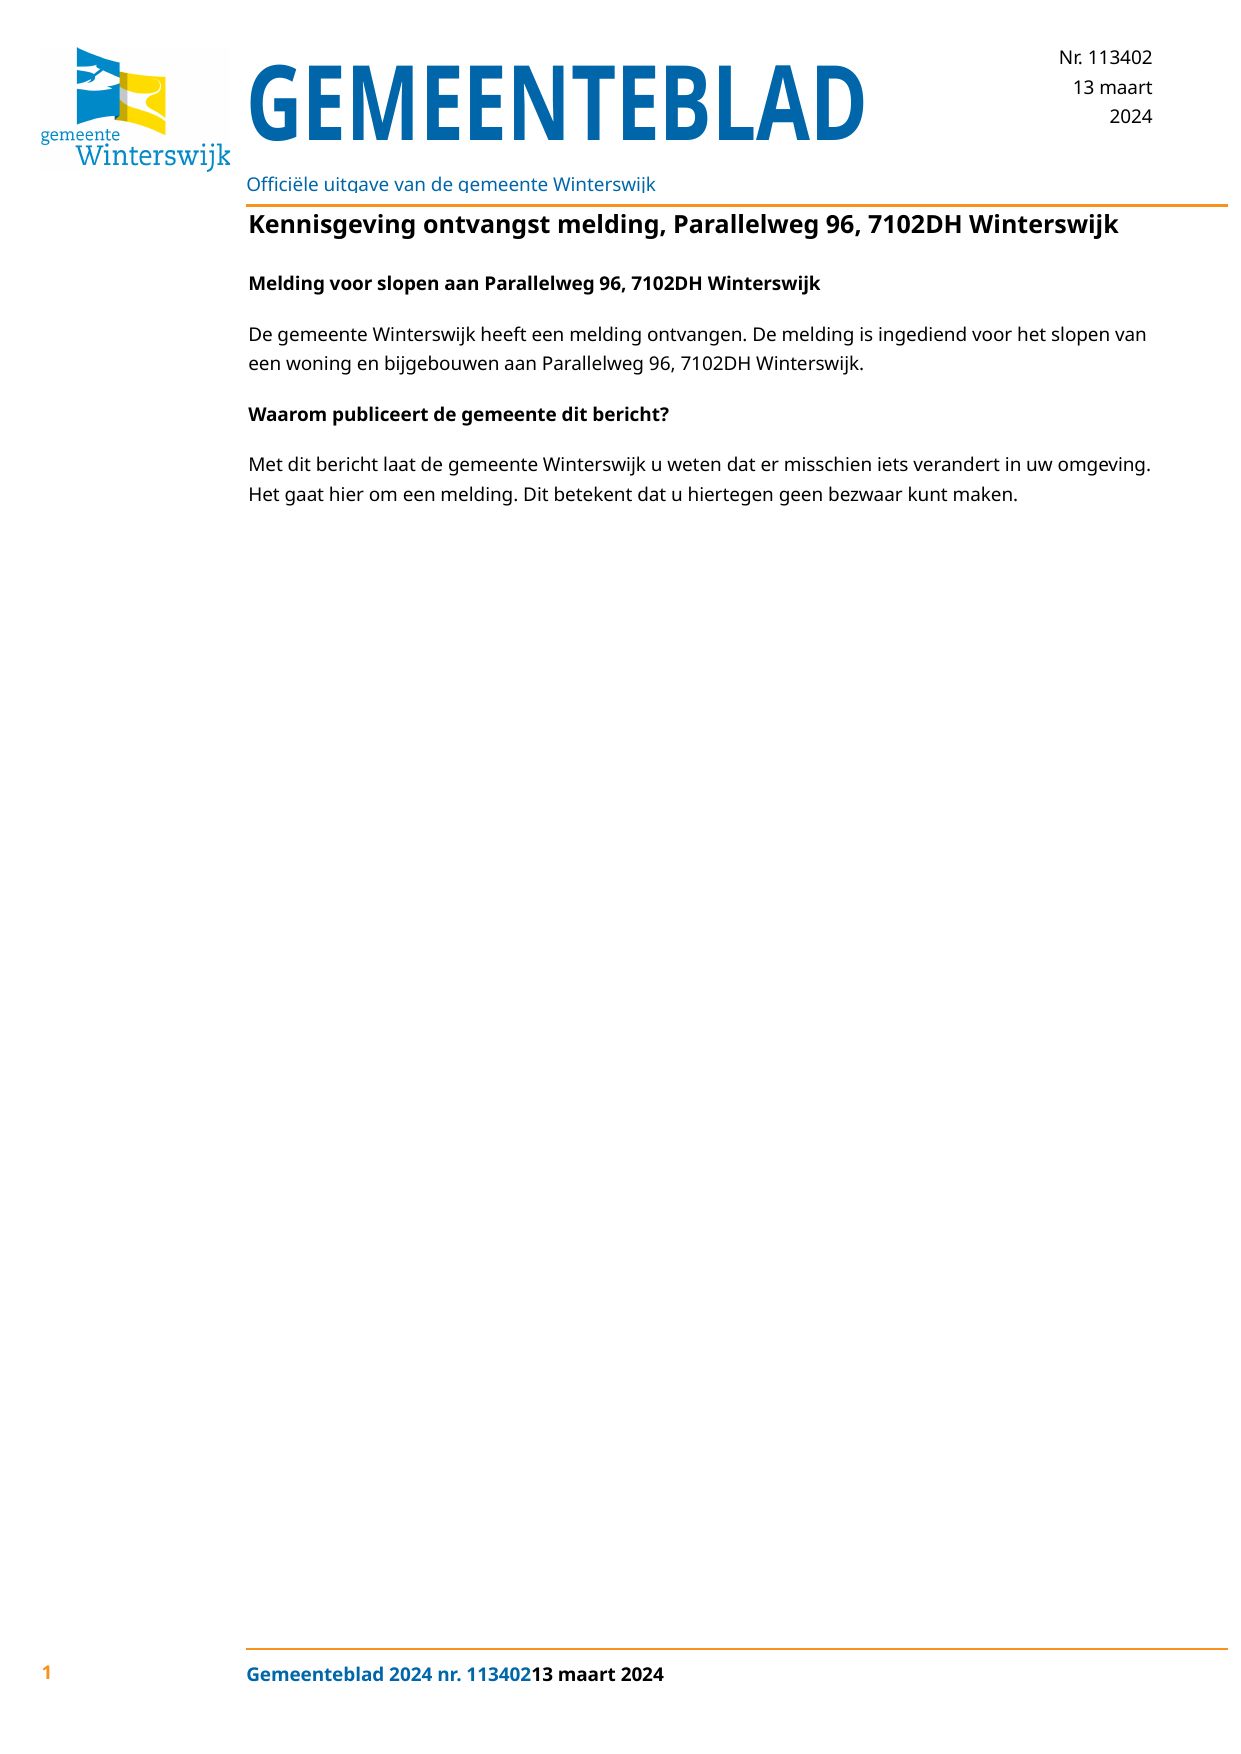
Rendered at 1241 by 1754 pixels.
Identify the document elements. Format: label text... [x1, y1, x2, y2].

text Waarom publiceert de gemeente dit bericht? [248, 401, 1152, 426]
picture [41, 47, 231, 172]
text Met dit bericht laat de gemeente Winterswijk u weten dat er misschien iets verandert in uw omgeving. Het gaat hier om een melding. Dit betekent dat u hiertegen geen bezwaar kunt maken. [248, 451, 1152, 506]
text Kennisgeving ontvangst melding, Parallelweg 96, 7102DH Winterswijk [248, 207, 1152, 241]
picture [225, 153, 231, 162]
text Melding voor slopen aan Parallelweg 96, 7102DH Winterswijk [248, 270, 1152, 296]
text De gemeente Winterswijk heeft een melding ontvangen. De melding is ingediend voor het slopen van een woning en bijgebouwen aan Parallelweg 96, 7102DH Winterswijk. [248, 321, 1152, 376]
